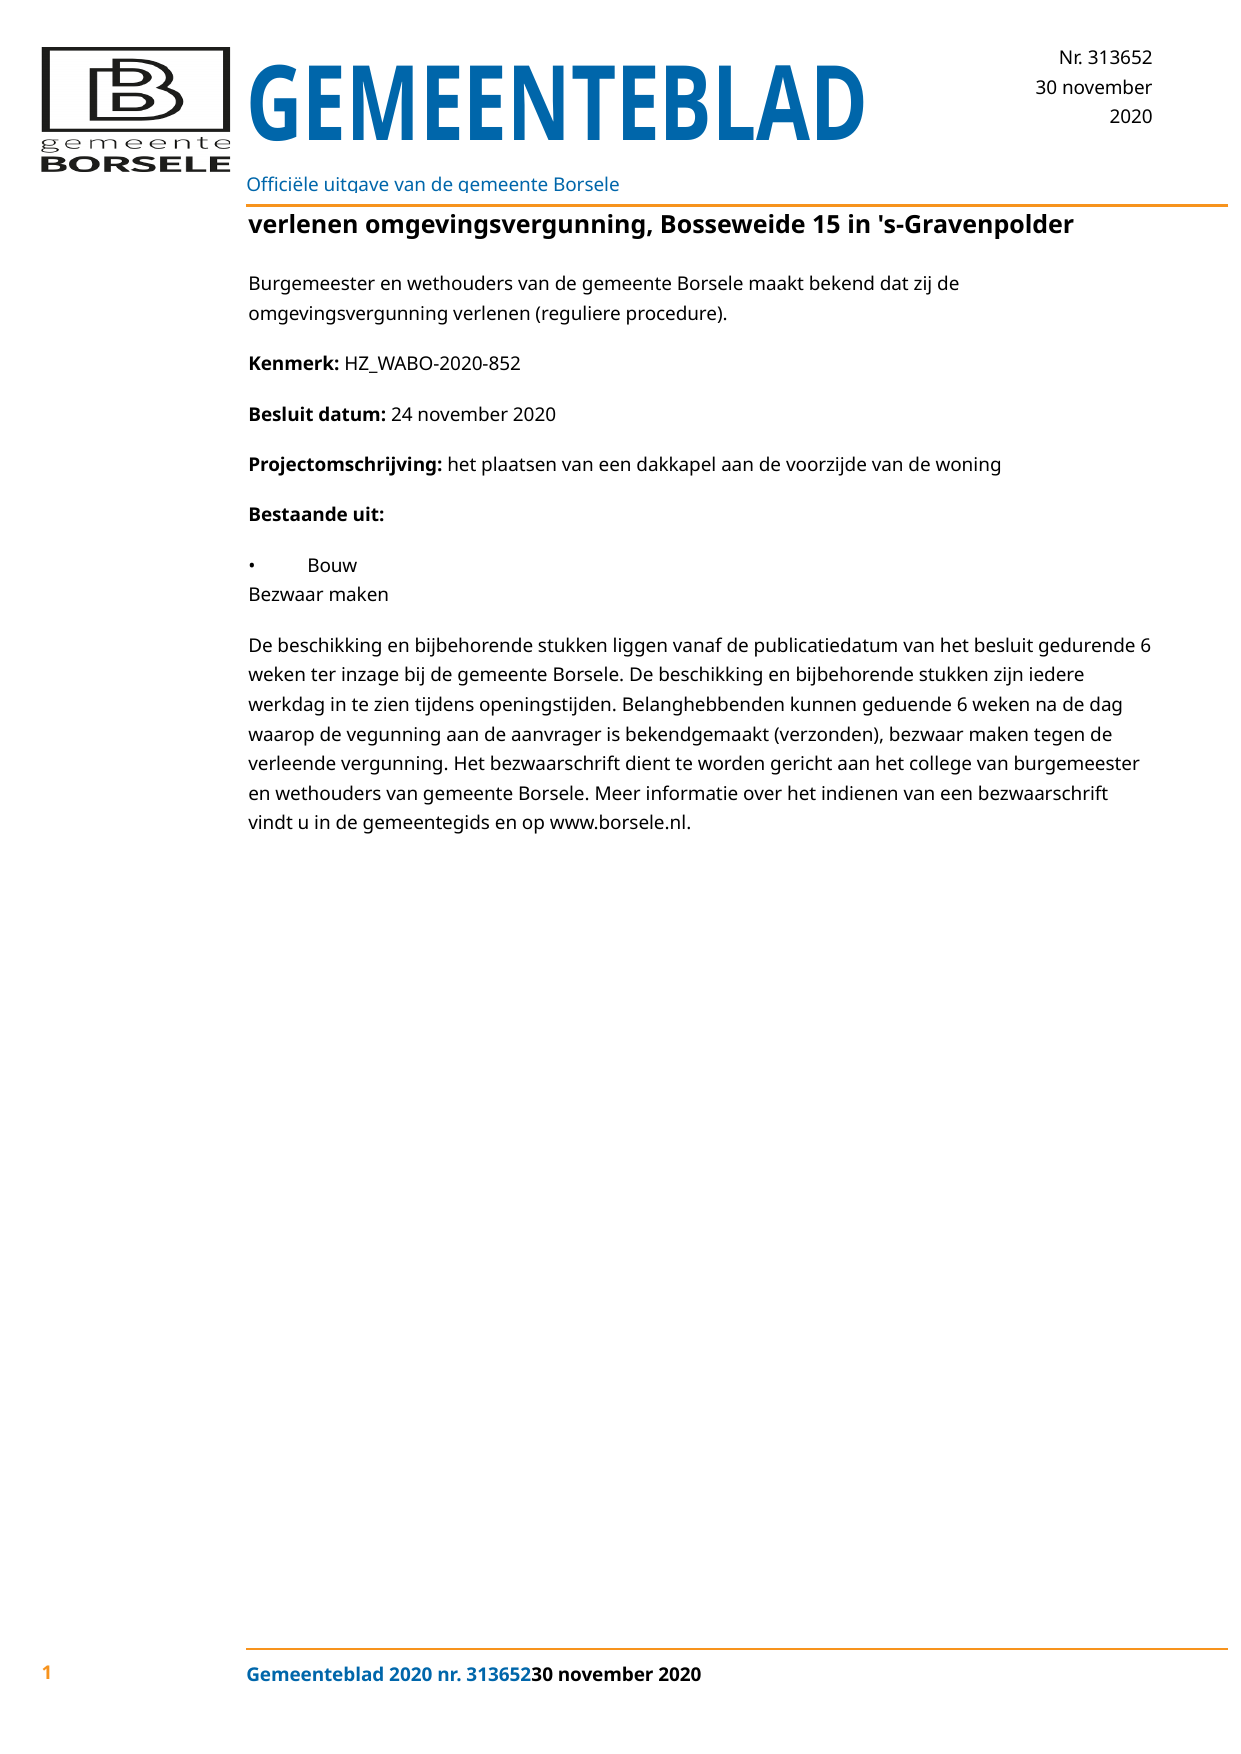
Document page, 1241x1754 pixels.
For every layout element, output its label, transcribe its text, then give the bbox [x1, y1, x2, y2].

list Bouw [248, 552, 1152, 578]
text Bezwaar maken [248, 582, 1152, 607]
text Bestaande uit: [248, 502, 1152, 527]
text De beschikking en bijbehorende stukken liggen vanaf de publicatiedatum van het besluit gedurende 6 weken ter inzage bij de gemeente Borsele. De beschikking en bijbehorende stukken zijn iedere werkdag in te zien tijdens openingstijden. Belanghebbenden kunnen geduende 6 weken na de dag waarop de vegunning aan de aanvrager is bekendgemaakt (verzonden), bezwaar maken tegen de verleende vergunning. Het bezwaarschrift dient te worden gericht aan het college van burgemeester en wethouders van gemeente Borsele. Meer informatie over het indienen van een bezwaarschrift vindt u in de gemeentegids en op www.borsele.nl. [248, 632, 1152, 835]
text Projectomschrijving: het plaatsen van een dakkapel aan de voorzijde van de woning [248, 451, 1152, 477]
text Besluit datum: 24 november 2020 [248, 401, 1152, 426]
text Burgemeester en wethouders van de gemeente Borsele maakt bekend dat zij de omgevingsvergunning verlenen (reguliere procedure). [248, 270, 1152, 326]
text verlenen omgevingsvergunning, Bosseweide 15 in 's-Gravenpolder [248, 207, 1152, 241]
picture [41, 47, 231, 172]
text Kenmerk: HZ_WABO-2020-852 [248, 350, 1152, 376]
